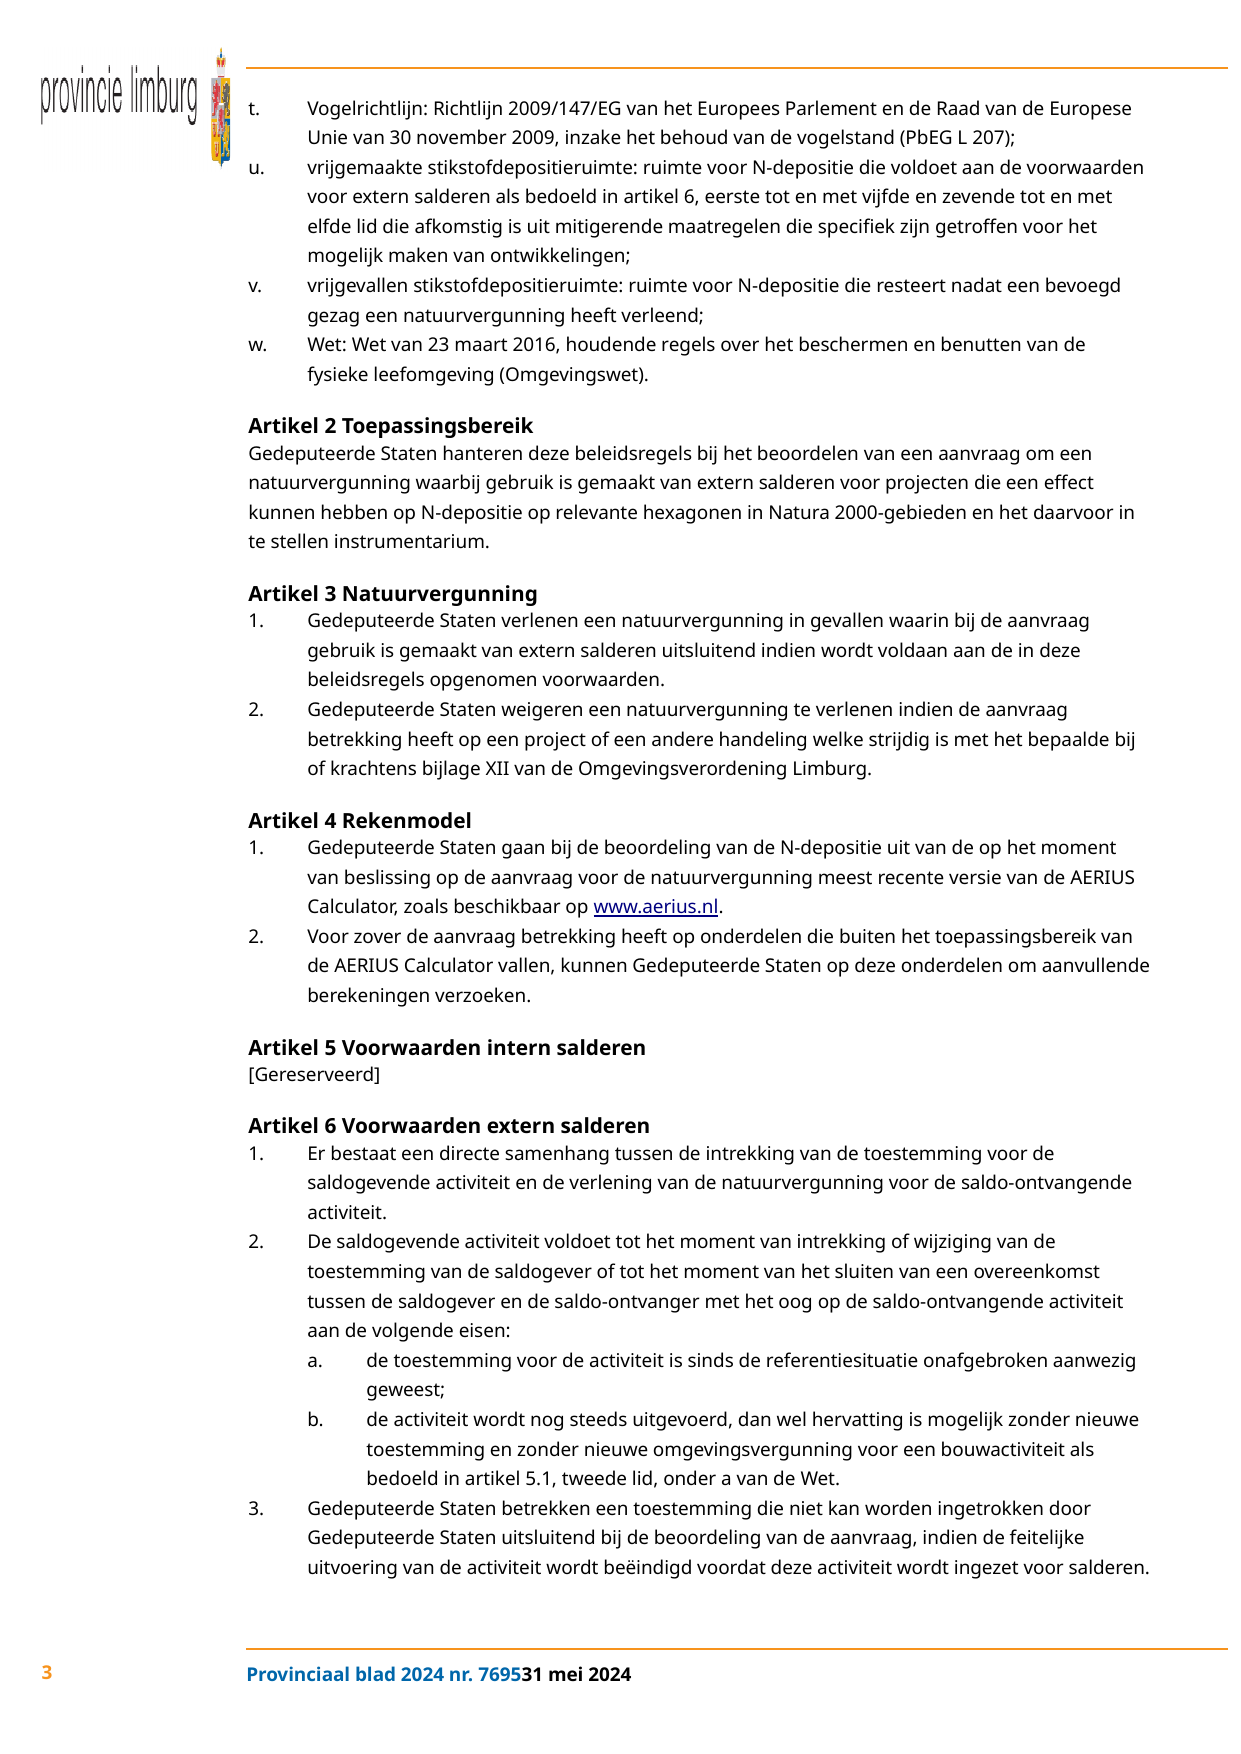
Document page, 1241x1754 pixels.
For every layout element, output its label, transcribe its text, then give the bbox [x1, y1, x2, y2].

text [Gereserveerd] [248, 1061, 1152, 1087]
list vrijgemaakte stikstofdepositieruimte: ruimte voor N-depositie die voldoet aan de voorwaarden voor extern salderen als bedoeld in artikel 6, eerste tot en met vijfde en zevende tot en met elfde lid die afkomstig is uit mitigerende maatregelen die specifiek zijn getroffen voor het mogelijk maken van ontwikkelingen; [248, 154, 1152, 268]
text Artikel 3 Natuurvergunning [248, 579, 1152, 607]
list Wet: Wet van 23 maart 2016, houdende regels over het beschermen en benutten van de fysieke leefomgeving (Omgevingswet). [248, 331, 1152, 387]
text Artikel 5 Voorwaarden intern salderen [248, 1033, 1152, 1061]
text Artikel 6 Voorwaarden extern salderen [248, 1111, 1152, 1140]
list Vogelrichtlijn: Richtlijn 2009/147/EG van het Europees Parlement en de Raad van de Europese Unie van 30 november 2009, inzake het behoud van de vogelstand (PbEG L 207); [248, 95, 1152, 150]
list De saldogevende activiteit voldoet tot het moment van intrekking of wijziging van de toestemming van de saldogever of tot het moment van het sluiten van een overeenkomst tussen de saldogever en de saldo-ontvanger met het oog op de saldo-ontvangende activiteit aan de volgende eisen: [248, 1229, 1152, 1343]
list vrijgevallen stikstofdepositieruimte: ruimte voor N-depositie die resteert nadat een bevoegd gezag een natuurvergunning heeft verleend; [248, 272, 1152, 328]
list Er bestaat een directe samenhang tussen de intrekking van de toestemming voor de saldogevende activiteit en de verlening van de natuurvergunning voor de saldo-ontvangende activiteit. [248, 1140, 1152, 1225]
list Voor zover de aanvraag betrekking heeft op onderdelen die buiten het toepassingsbereik van de AERIUS Calculator vallen, kunnen Gedeputeerde Staten op deze onderdelen om aanvullende berekeningen verzoeken. [248, 923, 1152, 1008]
list Gedeputeerde Staten verlenen een natuurvergunning in gevallen waarin bij de aanvraag gebruik is gemaakt van extern salderen uitsluitend indien wordt voldaan aan de in deze beleidsregels opgenomen voorwaarden. [248, 607, 1152, 692]
list Gedeputeerde Staten betrekken een toestemming die niet kan worden ingetrokken door Gedeputeerde Staten uitsluitend bij de beoordeling van de aanvraag, indien de feitelijke uitvoering van de activiteit wordt beëindigd voordat deze activiteit wordt ingezet voor salderen. [248, 1495, 1152, 1580]
text Gedeputeerde Staten hanteren deze beleidsregels bij het beoordelen van een aanvraag om een natuurvergunning waarbij gebruik is gemaakt van extern salderen voor projecten die een effect kunnen hebben op N-depositie op relevante hexagonen in Natura 2000-gebieden en het daarvoor in te stellen instrumentarium. [248, 440, 1152, 554]
list de toestemming voor de activiteit is sinds de referentiesituatie onafgebroken aanwezig geweest; [307, 1347, 1152, 1402]
list Gedeputeerde Staten gaan bij de beoordeling van de N-depositie uit van de op het moment van beslissing op de aanvraag voor de natuurvergunning meest recente versie van de AERIUS Calculator, zoals beschikbaar op www.aerius.nl. [248, 834, 1152, 919]
picture [41, 47, 231, 172]
text Artikel 4 Rekenmodel [248, 806, 1152, 834]
list Gedeputeerde Staten weigeren een natuurvergunning te verlenen indien de aanvraag betrekking heeft op een project of een andere handeling welke strijdig is met het bepaalde bij of krachtens bijlage XII van de Omgevingsverordening Limburg. [248, 696, 1152, 781]
text Artikel 2 Toepassingsbereik [248, 411, 1152, 440]
list de activiteit wordt nog steeds uitgevoerd, dan wel hervatting is mogelijk zonder nieuwe toestemming en zonder nieuwe omgevingsvergunning voor een bouwactiviteit als bedoeld in artikel 5.1, tweede lid, onder a van de Wet. [307, 1406, 1152, 1491]
